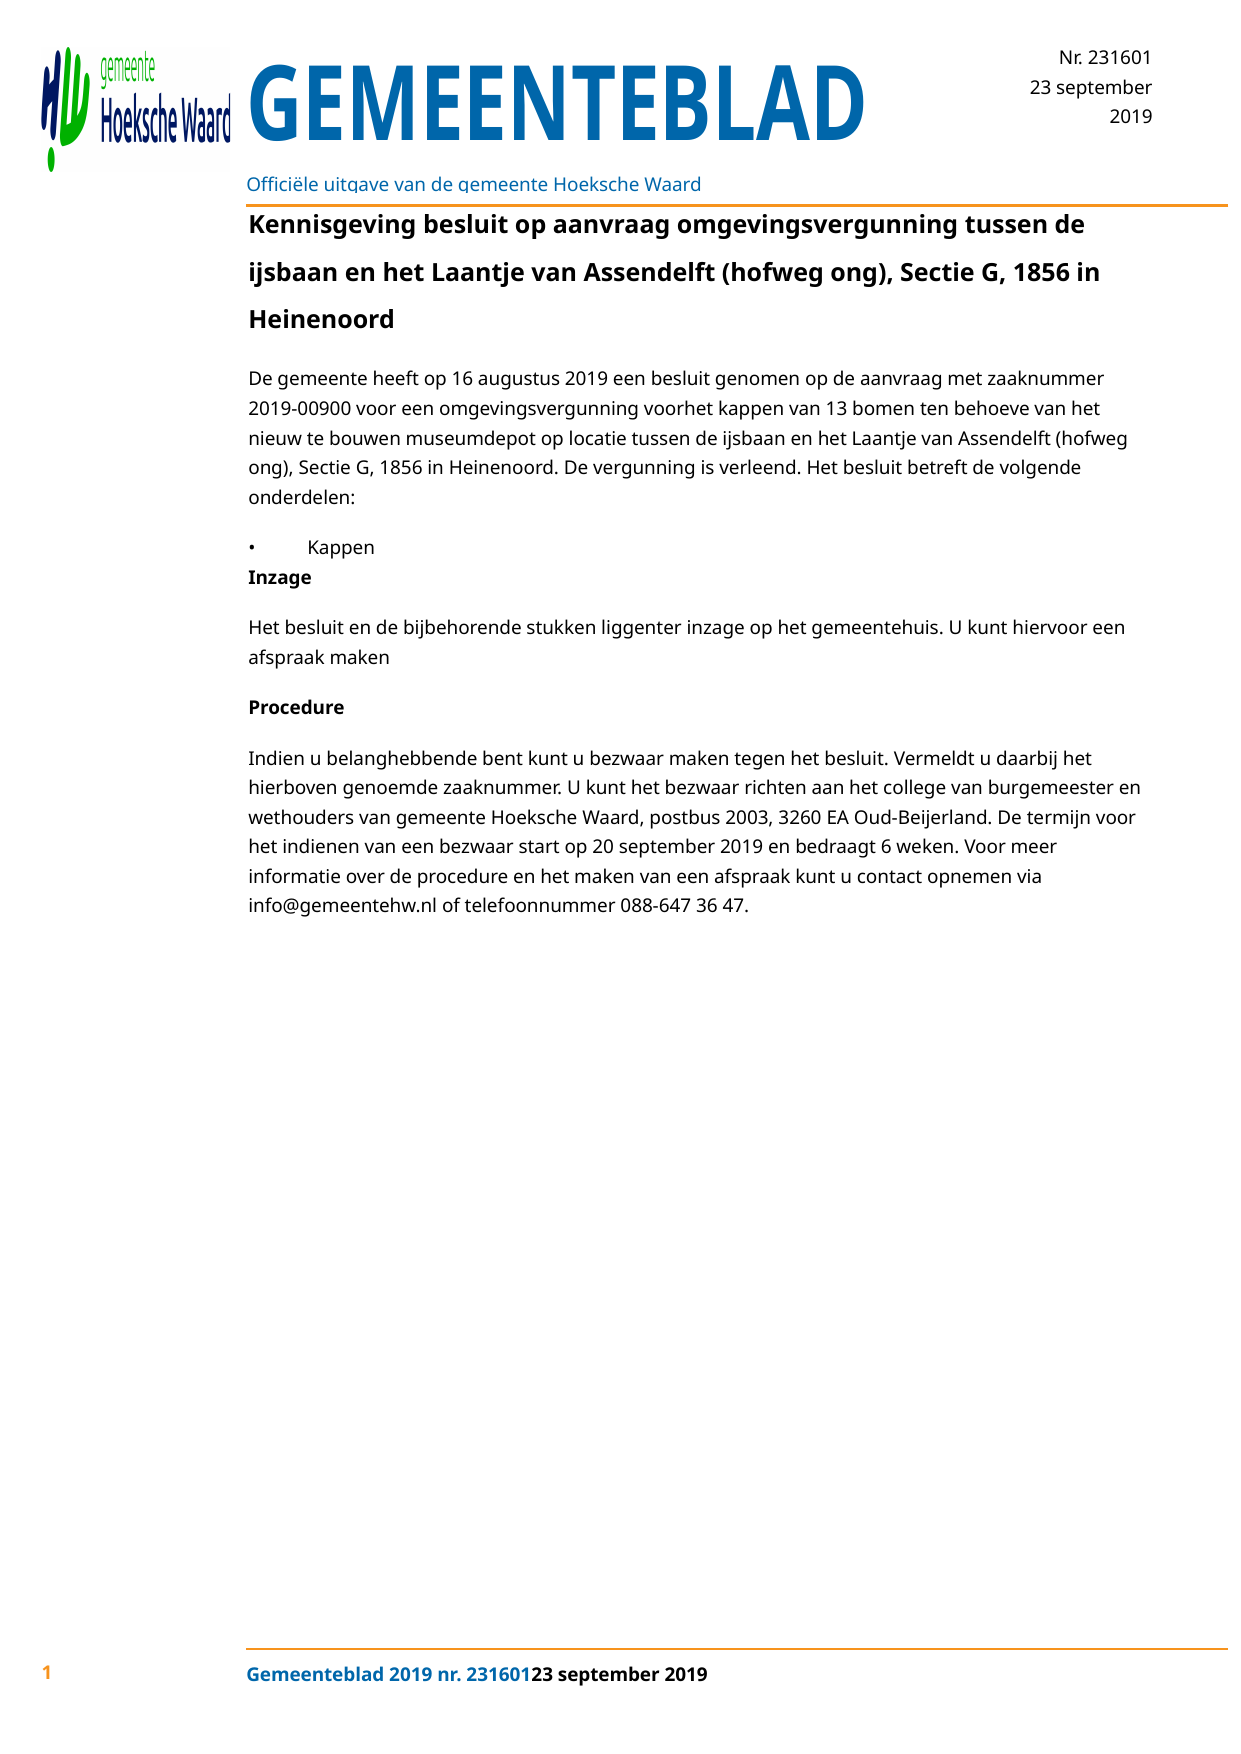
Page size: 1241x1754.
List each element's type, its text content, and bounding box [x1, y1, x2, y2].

text Inzage [248, 564, 1152, 589]
text Het besluit en de bijbehorende stukken liggenter inzage op het gemeentehuis. U kunt hiervoor een afspraak maken [248, 614, 1152, 669]
text Indien u belanghebbende bent kunt u bezwaar maken tegen het besluit. Vermeldt u daarbij het hierboven genoemde zaaknummer. U kunt het bezwaar richten aan het college van burgemeester en wethouders van gemeente Hoeksche Waard, postbus 2003, 3260 EA Oud-Beijerland. De termijn voor het indienen van een bezwaar start op 20 september 2019 en bedraagt 6 weken. Voor meer informatie over de procedure en het maken van een afspraak kunt u contact opnemen via info@gemeentehw.nl of telefoonnummer 088-647 36 47. [248, 745, 1152, 918]
text Procedure [248, 694, 1152, 720]
text De gemeente heeft op 16 augustus 2019 een besluit genomen op de aanvraag met zaaknummer 2019-00900 voor een omgevingsvergunning voorhet kappen van 13 bomen ten behoeve van het nieuw te bouwen museumdepot op locatie tussen de ijsbaan en het Laantje van Assendelft (hofweg ong), Sectie G, 1856 in Heinenoord. De vergunning is verleend. Het besluit betreft de volgende onderdelen: [248, 366, 1152, 509]
list Kappen [248, 534, 1152, 560]
text Kennisgeving besluit op aanvraag omgevingsvergunning tussen de ijsbaan en het Laantje van Assendelft (hofweg ong), Sectie G, 1856 in Heinenoord [248, 207, 1152, 336]
picture [41, 47, 231, 172]
